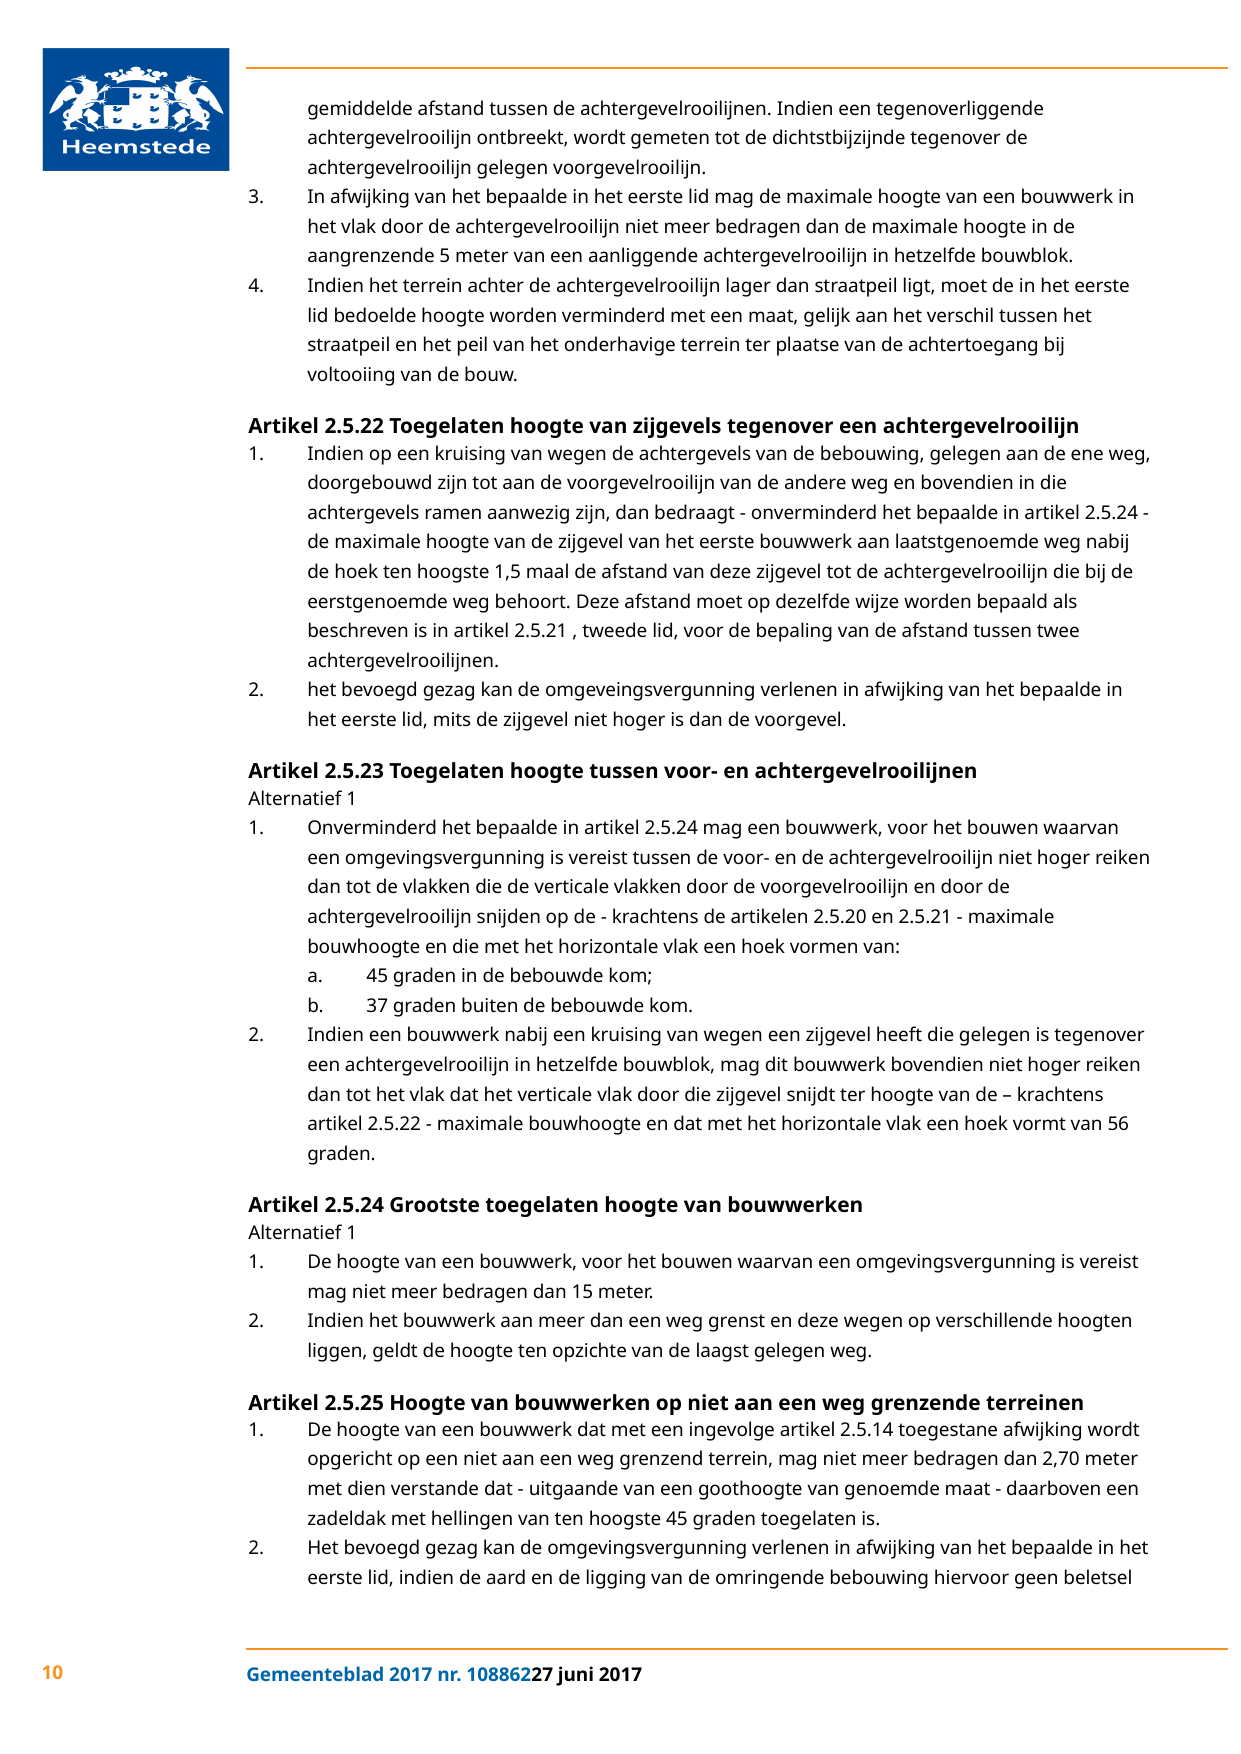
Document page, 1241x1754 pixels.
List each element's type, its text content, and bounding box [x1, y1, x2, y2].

list De hoogte van een bouwwerk, voor het bouwen waarvan een omgevingsvergunning is vereist mag niet meer bedragen dan 15 meter. [248, 1248, 1152, 1304]
list 37 graden buiten de bebouwde kom. [307, 992, 1152, 1018]
text Artikel 2.5.23 Toegelaten hoogte tussen voor- en achtergevelrooilijnen [248, 757, 1152, 785]
list 45 graden in de bebouwde kom; [307, 962, 1152, 988]
text Alternatief 1 [248, 1219, 1152, 1244]
text Artikel 2.5.25 Hoogte van bouwwerken op niet aan een weg grenzende terreinen [248, 1388, 1152, 1416]
text Artikel 2.5.24 Grootste toegelaten hoogte van bouwwerken [248, 1190, 1152, 1219]
list gemiddelde afstand tussen de achtergevelrooilijnen. Indien een tegenoverliggende achtergevelrooilijn ontbreekt, wordt gemeten tot de dichtstbijzijnde tegenover de achtergevelrooilijn gelegen voorgevelrooilijn. [248, 95, 1152, 180]
list Indien het bouwwerk aan meer dan een weg grenst en deze wegen op verschillende hoogten liggen, geldt de hoogte ten opzichte van de laagst gelegen weg. [248, 1308, 1152, 1363]
list Indien een bouwwerk nabij een kruising van wegen een zijgevel heeft die gelegen is tegenover een achtergevelrooilijn in hetzelfde bouwblok, mag dit bouwwerk bovendien niet hoger reiken dan tot het vlak dat het verticale vlak door die zijgevel snijdt ter hoogte van de – krachtens artikel 2.5.22 - maximale bouwhoogte en dat met het horizontale vlak een hoek vormt van 56 graden. [248, 1022, 1152, 1166]
list Onverminderd het bepaalde in artikel 2.5.24 mag een bouwwerk, voor het bouwen waarvan een omgevingsvergunning is vereist tussen de voor- en de achtergevelrooilijn niet hoger reiken dan tot de vlakken die de verticale vlakken door de voorgevelrooilijn en door de achtergevelrooilijn snijden op de - krachtens de artikelen 2.5.20 en 2.5.21 - maximale bouwhoogte en die met het horizontale vlak een hoek vormen van: [248, 814, 1152, 959]
list het bevoegd gezag kan de omgeveingsvergunning verlenen in afwijking van het bepaalde in het eerste lid, mits de zijgevel niet hoger is dan de voorgevel. [248, 677, 1152, 732]
picture [41, 47, 231, 172]
list Indien het terrein achter de achtergevelrooilijn lager dan straatpeil ligt, moet de in het eerste lid bedoelde hoogte worden verminderd met een maat, gelijk aan het verschil tussen het straatpeil en het peil van het onderhavige terrein ter plaatse van de achtertoegang bij voltooiing van de bouw. [248, 272, 1152, 387]
list In afwijking van het bepaalde in het eerste lid mag de maximale hoogte van een bouwwerk in het vlak door de achtergevelrooilijn niet meer bedragen dan de maximale hoogte in de aangrenzende 5 meter van een aanliggende achtergevelrooilijn in hetzelfde bouwblok. [248, 183, 1152, 268]
text Alternatief 1 [248, 785, 1152, 811]
text Artikel 2.5.22 Toegelaten hoogte van zijgevels tegenover een achtergevelrooilijn [248, 411, 1152, 440]
list De hoogte van een bouwwerk dat met een ingevolge artikel 2.5.14 toegestane afwijking wordt opgericht op een niet aan een weg grenzend terrein, mag niet meer bedragen dan 2,70 meter met dien verstande dat - uitgaande van een goothoogte van genoemde maat - daarboven een zadeldak met hellingen van ten hoogste 45 graden toegelaten is. [248, 1416, 1152, 1531]
list Het bevoegd gezag kan de omgevingsvergunning verlenen in afwijking van het bepaalde in het eerste lid, indien de aard en de ligging van de omringende bebouwing hiervoor geen beletsel [248, 1534, 1152, 1590]
list Indien op een kruising van wegen de achtergevels van de bebouwing, gelegen aan de ene weg, doorgebouwd zijn tot aan de voorgevelrooilijn van de andere weg en bovendien in die achtergevels ramen aanwezig zijn, dan bedraagt - onverminderd het bepaalde in artikel 2.5.24 - de maximale hoogte van de zijgevel van het eerste bouwwerk aan laatstgenoemde weg nabij de hoek ten hoogste 1,5 maal de afstand van deze zijgevel tot de achtergevelrooilijn die bij de eerstgenoemde weg behoort. Deze afstand moet op dezelfde wijze worden bepaald als beschreven is in artikel 2.5.21 , tweede lid, voor de bepaling van de afstand tussen twee achtergevelrooilijnen. [248, 440, 1152, 673]
